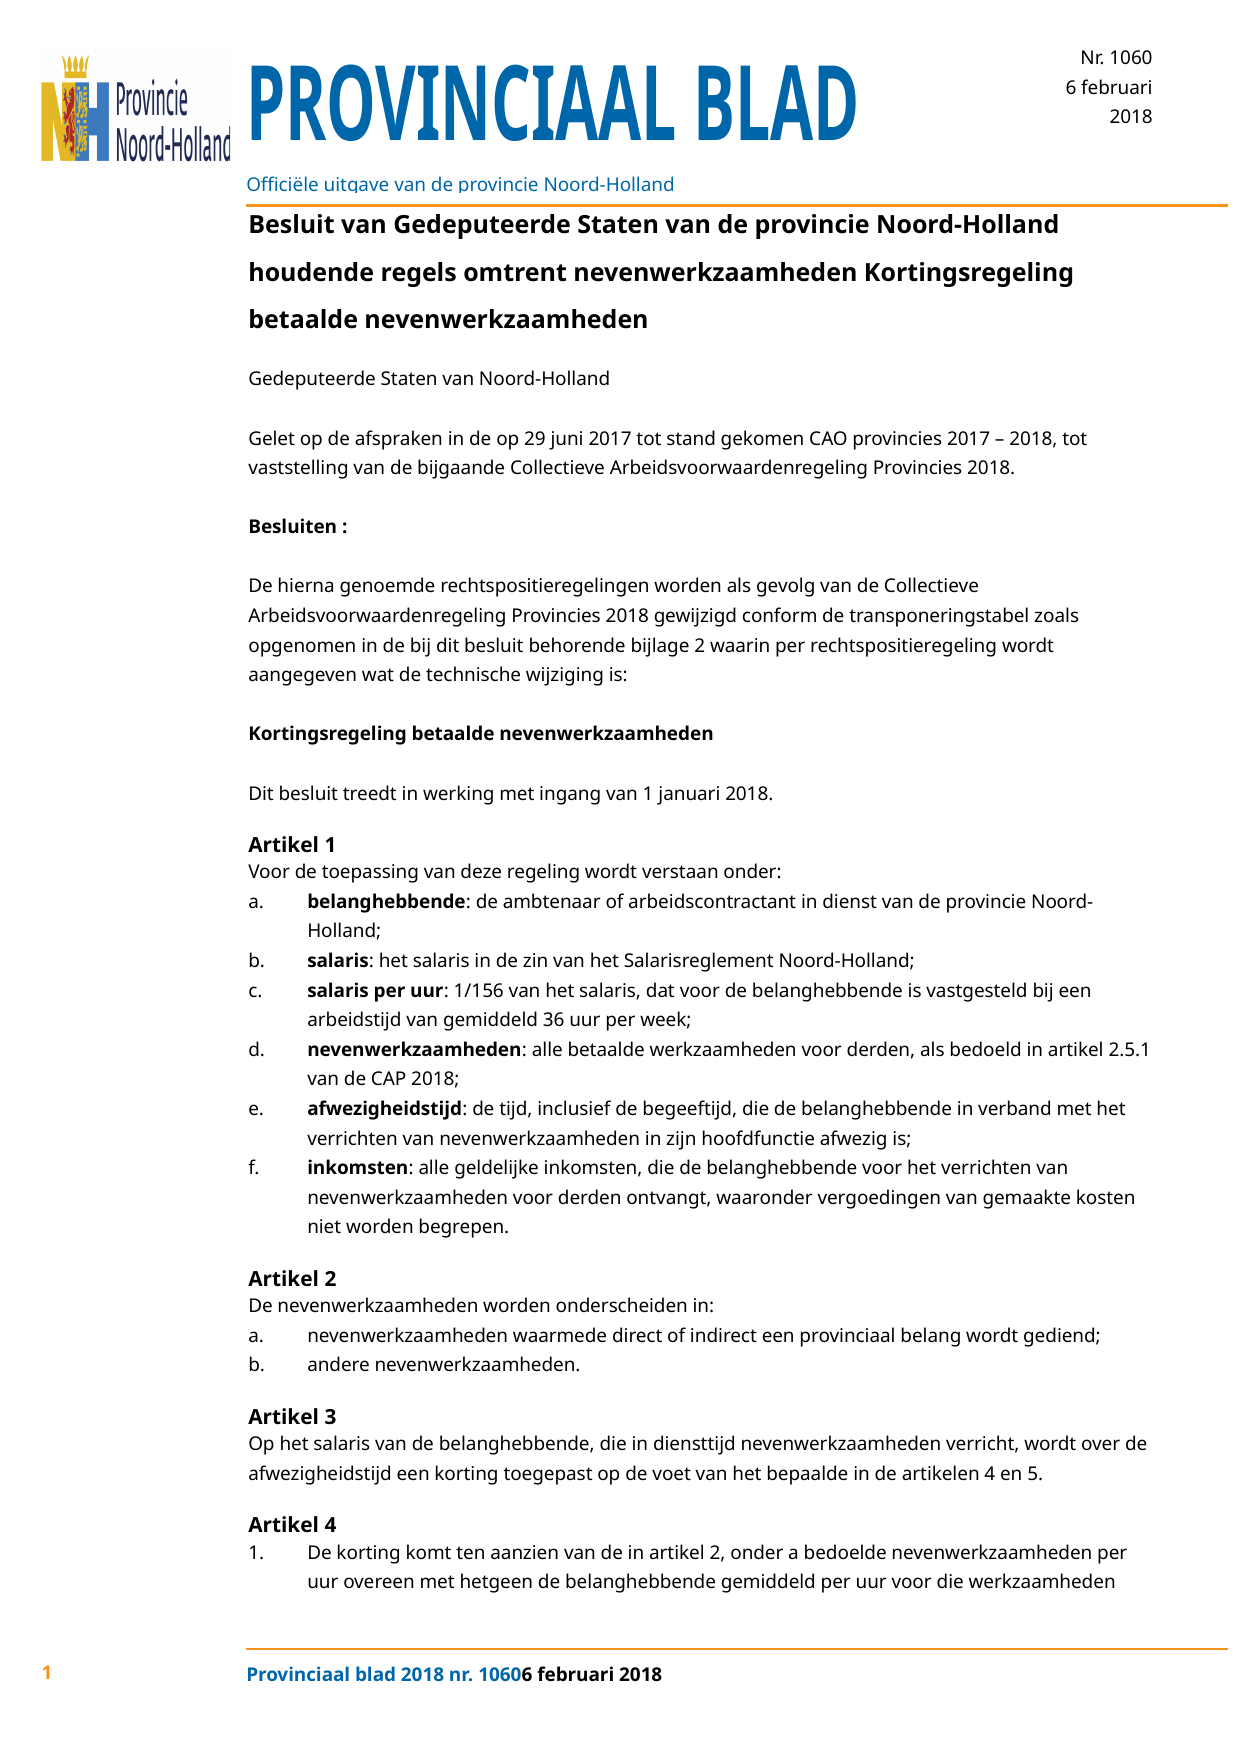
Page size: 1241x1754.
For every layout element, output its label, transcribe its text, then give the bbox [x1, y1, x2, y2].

list andere nevenwerkzaamheden. [248, 1352, 1152, 1377]
list salaris per uur: 1/156 van het salaris, dat voor de belanghebbende is vastgesteld bij een arbeidstijd van gemiddeld 36 uur per week; [248, 977, 1152, 1032]
text Op het salaris van de belanghebbende, die in diensttijd nevenwerkzaamheden verricht, wordt over de afwezigheidstijd een korting toegepast op de voet van het bepaalde in de artikelen 4 en 5. [248, 1430, 1152, 1486]
picture [41, 47, 231, 172]
text Besluiten : [248, 513, 1152, 539]
list inkomsten: alle geldelijke inkomsten, die de belanghebbende voor het verrichten van nevenwerkzaamheden voor derden ontvangt, waaronder vergoedingen van gemaakte kosten niet worden begrepen. [248, 1154, 1152, 1239]
text Artikel 3 [248, 1402, 1152, 1430]
list belanghebbende: de ambtenaar of arbeidscontractant in dienst van de provincie Noord-Holland; [248, 888, 1152, 943]
text Dit besluit treedt in werking met ingang van 1 januari 2018. [248, 780, 1152, 805]
list nevenwerkzaamheden waarmede direct of indirect een provinciaal belang wordt gediend; [248, 1322, 1152, 1348]
text De nevenwerkzaamheden worden onderscheiden in: [248, 1292, 1152, 1318]
list nevenwerkzaamheden: alle betaalde werkzaamheden voor derden, als bedoeld in artikel 2.5.1 van de CAP 2018; [248, 1036, 1152, 1091]
text Kortingsregeling betaalde nevenwerkzaamheden [248, 721, 1152, 746]
text Artikel 4 [248, 1510, 1152, 1539]
list afwezigheidstijd: de tijd, inclusief de begeeftijd, die de belanghebbende in verband met het verrichten van nevenwerkzaamheden in zijn hoofdfunctie afwezig is; [248, 1095, 1152, 1151]
text Voor de toepassing van deze regeling wordt verstaan onder: [248, 858, 1152, 884]
text Besluit van Gedeputeerde Staten van de provincie Noord-Holland houdende regels omtrent nevenwerkzaamheden Kortingsregeling betaalde nevenwerkzaamheden [248, 207, 1152, 336]
text Artikel 2 [248, 1264, 1152, 1292]
list De korting komt ten aanzien van de in artikel 2, onder a bedoelde nevenwerkzaamheden per uur overeen met hetgeen de belanghebbende gemiddeld per uur voor die werkzaamheden [248, 1539, 1152, 1594]
text De hierna genoemde rechtspositieregelingen worden als gevolg van de Collectieve Arbeidsvoorwaardenregeling Provincies 2018 gewijzigd conform de transponeringstabel zoals opgenomen in de bij dit besluit behorende bijlage 2 waarin per rechtspositieregeling wordt aangegeven wat de technische wijziging is: [248, 573, 1152, 687]
list salaris: het salaris in de zin van het Salarisreglement Noord-Holland; [248, 947, 1152, 973]
text Gelet op de afspraken in de op 29 juni 2017 tot stand gekomen CAO provincies 2017 – 2018, tot vaststelling van de bijgaande Collectieve Arbeidsvoorwaardenregeling Provincies 2018. [248, 425, 1152, 480]
text Gedeputeerde Staten van Noord-Holland [248, 366, 1152, 391]
text Artikel 1 [248, 830, 1152, 858]
